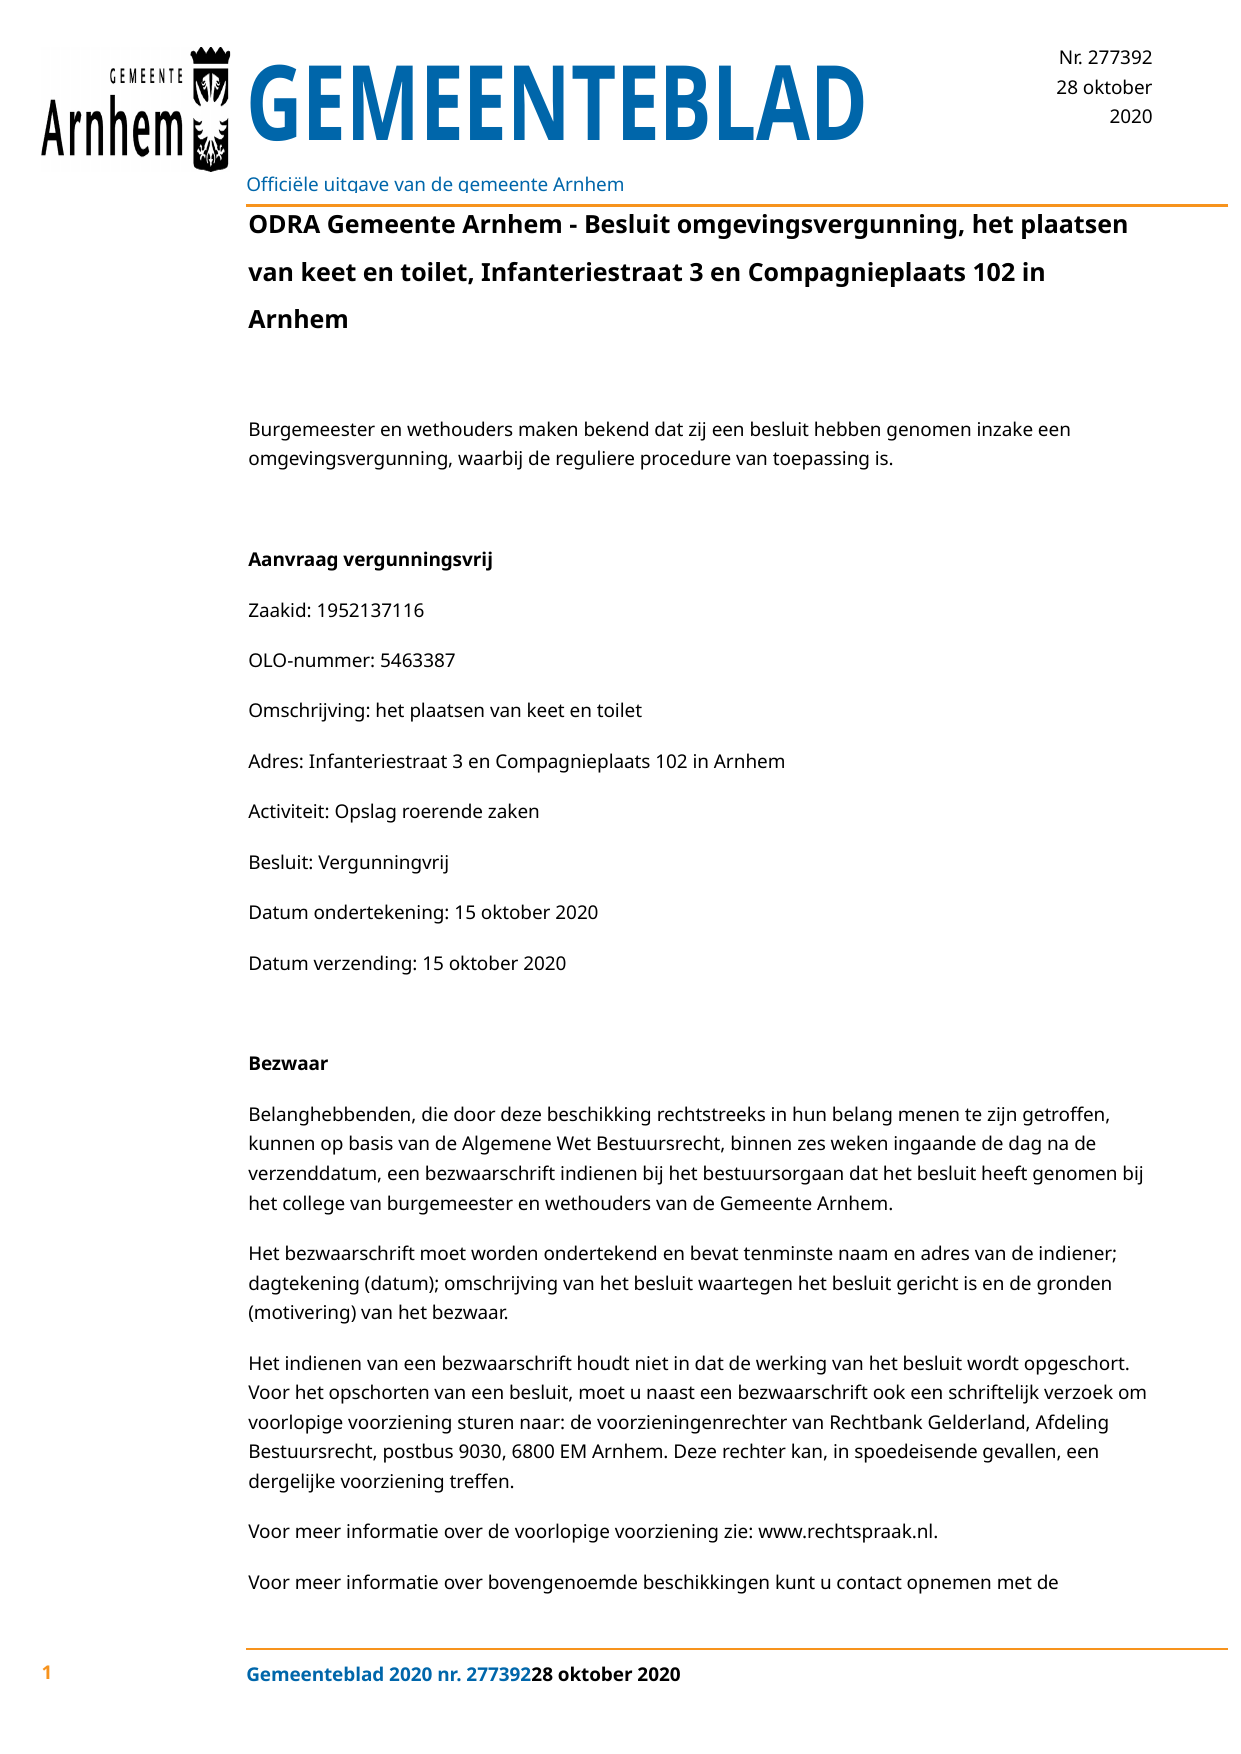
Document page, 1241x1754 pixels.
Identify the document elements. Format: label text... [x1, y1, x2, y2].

text ODRA Gemeente Arnhem - Besluit omgevingsvergunning, het plaatsen van keet en toilet, Infanteriestraat 3 en Compagnieplaats 102 in Arnhem [248, 207, 1152, 336]
text Adres: Infanteriestraat 3 en Compagnieplaats 102 in Arnhem [248, 748, 1152, 774]
text Zaakid: 1952137116 [248, 597, 1152, 622]
text OLO-nummer: 5463387 [248, 647, 1152, 673]
text Besluit: Vergunningvrij [248, 849, 1152, 874]
text Het indienen van een bezwaarschrift houdt niet in dat de werking van het besluit wordt opgeschort. Voor het opschorten van een besluit, moet u naast een bezwaarschrift ook een schriftelijk verzoek om voorlopige voorziening sturen naar: de voorzieningenrechter van Rechtbank Gelderland, Afdeling Bestuursrecht, postbus 9030, 6800 EM Arnhem. Deze rechter kan, in spoedeisende gevallen, een dergelijke voorziening treffen. [248, 1350, 1152, 1494]
text Bezwaar [248, 1051, 1152, 1076]
picture [41, 47, 231, 172]
text Activiteit: Opslag roerende zaken [248, 798, 1152, 824]
text Voor meer informatie over de voorlopige voorziening zie: www.rechtspraak.nl. [248, 1518, 1152, 1544]
text Datum ondertekening: 15 oktober 2020 [248, 899, 1152, 925]
text Voor meer informatie over bovengenoemde beschikkingen kunt u contact opnemen met de [248, 1569, 1152, 1594]
text Datum verzending: 15 oktober 2020 [248, 950, 1152, 975]
text Omschrijving: het plaatsen van keet en toilet [248, 698, 1152, 723]
text Aanvraag vergunningsvrij [248, 546, 1152, 572]
text Belanghebbenden, die door deze beschikking rechtstreeks in hun belang menen te zijn getroffen, kunnen op basis van de Algemene Wet Bestuursrecht, binnen zes weken ingaande de dag na de verzenddatum, een bezwaarschrift indienen bij het bestuursorgaan dat het besluit heeft genomen bij het college van burgemeester en wethouders van de Gemeente Arnhem. [248, 1101, 1152, 1215]
text Het bezwaarschrift moet worden ondertekend en bevat tenminste naam en adres van de indiener; dagtekening (datum); omschrijving van het besluit waartegen het besluit gericht is en de gronden (motivering) van het bezwaar. [248, 1240, 1152, 1325]
text Burgemeester en wethouders maken bekend dat zij een besluit hebben genomen inzake een omgevingsvergunning, waarbij de reguliere procedure van toepassing is. [248, 416, 1152, 471]
